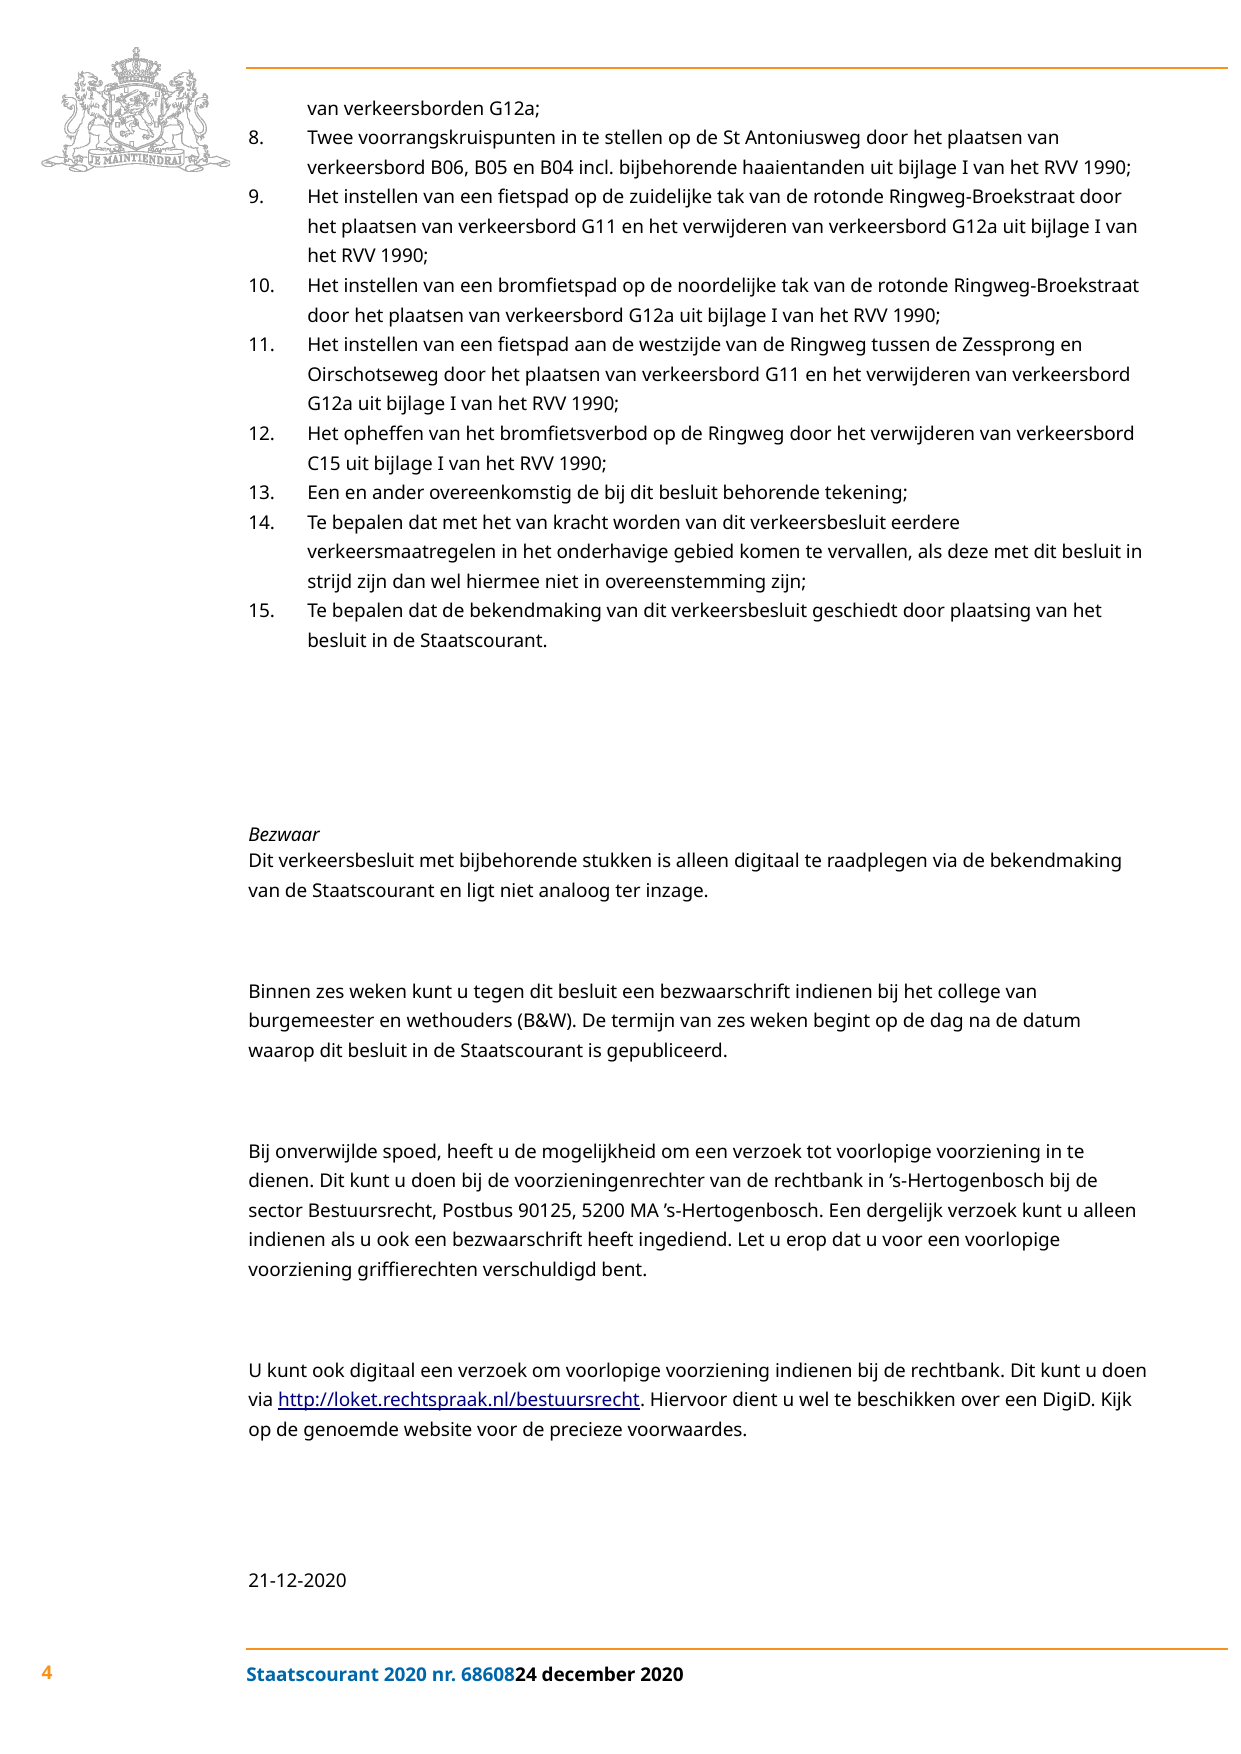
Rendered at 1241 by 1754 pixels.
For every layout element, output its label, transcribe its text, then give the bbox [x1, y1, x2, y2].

list Te bepalen dat met het van kracht worden van dit verkeersbesluit eerdere verkeersmaatregelen in het onderhavige gebied komen te vervallen, als deze met dit besluit in strijd zijn dan wel hiermee niet in overeenstemming zijn; [248, 509, 1152, 594]
list Een en ander overeenkomstig de bij dit besluit behorende tekening; [248, 479, 1152, 505]
text U kunt ook digitaal een verzoek om voorlopige voorziening indienen bij de rechtbank. Dit kunt u doen via http://loket.rechtspraak.nl/bestuursrecht. Hiervoor dient u wel te beschikken over een DigiD. Kijk op de genoemde website voor de precieze voorwaardes. [248, 1357, 1152, 1442]
text 21-12-2020 [248, 1567, 1152, 1593]
list Het opheffen van het bromfietsverbod op de Ringweg door het verwijderen van verkeersbord C15 uit bijlage I van het RVV 1990; [248, 420, 1152, 476]
text Bezwaar [248, 822, 1152, 847]
list van verkeersborden G12a; [248, 95, 1152, 121]
text Bij onverwijlde spoed, heeft u de mogelijkheid om een verzoek tot voorlopige voorziening in te dienen. Dit kunt u doen bij de voorzieningenrechter van de rechtbank in ’s-Hertogenbosch bij de sector Bestuursrecht, Postbus 90125, 5200 MA ’s-Hertogenbosch. Een dergelijk verzoek kunt u alleen indienen als u ook een bezwaarschrift heeft ingediend. Let u erop dat u voor een voorlopige voorziening griffierechten verschuldigd bent. [248, 1138, 1152, 1282]
list Te bepalen dat de bekendmaking van dit verkeersbesluit geschiedt door plaatsing van het besluit in de Staatscourant. [248, 598, 1152, 653]
list Het instellen van een bromfietspad op de noordelijke tak van de rotonde Ringweg-Broekstraat door het plaatsen van verkeersbord G12a uit bijlage I van het RVV 1990; [248, 272, 1152, 328]
list Het instellen van een fietspad op de zuidelijke tak van de rotonde Ringweg-Broekstraat door het plaatsen van verkeersbord G11 en het verwijderen van verkeersbord G12a uit bijlage I van het RVV 1990; [248, 183, 1152, 268]
text Dit verkeersbesluit met bijbehorende stukken is alleen digitaal te raadplegen via de bekendmaking van de Staatscourant en ligt niet analoog ter inzage. [248, 847, 1152, 903]
list Twee voorrangskruispunten in te stellen op de St Antoniusweg door het plaatsen van verkeersbord B06, B05 en B04 incl. bijbehorende haaientanden uit bijlage I van het RVV 1990; [248, 124, 1152, 180]
picture [41, 47, 231, 172]
list Het instellen van een fietspad aan de westzijde van de Ringweg tussen de Zessprong en Oirschotseweg door het plaatsen van verkeersbord G11 en het verwijderen van verkeersbord G12a uit bijlage I van het RVV 1990; [248, 331, 1152, 416]
text Binnen zes weken kunt u tegen dit besluit een bezwaarschrift indienen bij het college van burgemeester en wethouders (B&W). De termijn van zes weken begint op de dag na de datum waarop dit besluit in de Staatscourant is gepubliceerd. [248, 978, 1152, 1063]
